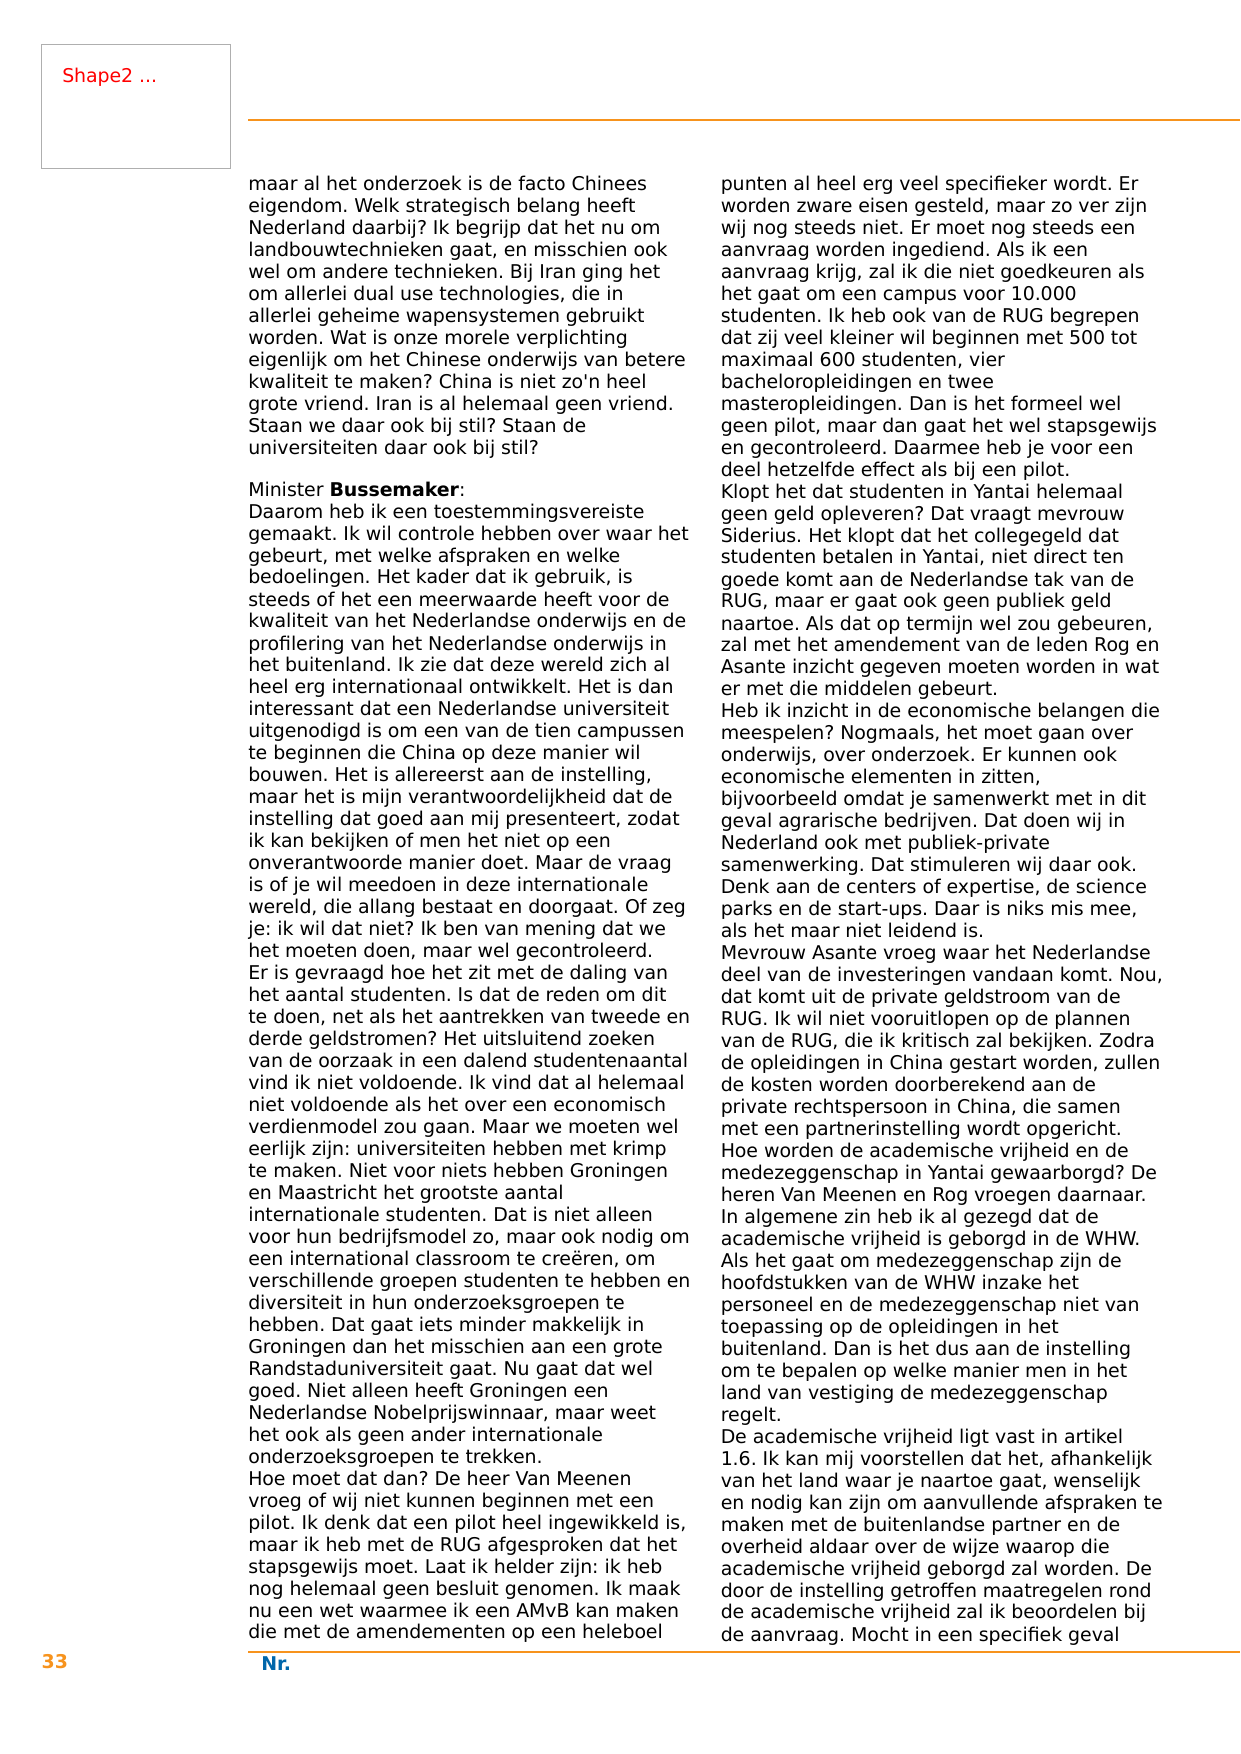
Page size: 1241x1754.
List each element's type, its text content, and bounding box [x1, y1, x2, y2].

text Mevrouw Asante vroeg waar het Nederlandse deel van de investeringen vandaan komt. Nou, dat komt uit de private geldstroom van de RUG. Ik wil niet vooruitlopen op de plannen van de RUG, die ik kritisch zal bekijken. Zodra de opleidingen in China gestart worden, zullen de kosten worden doorberekend aan de private rechtspersoon in China, die samen met een partnerinstelling wordt opgericht. [721, 942, 1163, 1140]
text Heb ik inzicht in de economische belangen die meespelen? Nogmaals, het moet gaan over onderwijs, over onderzoek. Er kunnen ook economische elementen in zitten, bijvoorbeeld omdat je samenwerkt met in dit geval agrarische bedrijven. Dat doen wij in Nederland ook met publiek-private samenwerking. Dat stimuleren wij daar ook. Denk aan de centers of expertise, de science parks en de start-ups. Daar is niks mis mee, als het maar niet leidend is. [721, 700, 1163, 942]
text Hoe moet dat dan? De heer Van Meenen vroeg of wij niet kunnen beginnen met een pilot. Ik denk dat een pilot heel ingewikkeld is, maar ik heb met de RUG afgesproken dat het stapsgewijs moet. Laat ik helder zijn: ik heb nog helemaal geen besluit genomen. Ik maak nu een wet waarmee ik een AMvB kan maken die met de amendementen op een heleboel [248, 1468, 691, 1643]
text Daarom heb ik een toestemmingsvereiste gemaakt. Ik wil controle hebben over waar het gebeurt, met welke afspraken en welke bedoelingen. Het kader dat ik gebruik, is steeds of het een meerwaarde heeft voor de kwaliteit van het Nederlandse onderwijs en de profilering van het Nederlandse onderwijs in het buitenland. Ik zie dat deze wereld zich al heel erg internationaal ontwikkelt. Het is dan interessant dat een Nederlandse universiteit uitgenodigd is om een van de tien campussen te beginnen die China op deze manier wil bouwen. Het is allereerst aan de instelling, maar het is mijn verantwoordelijkheid dat de instelling dat goed aan mij presenteert, zodat ik kan bekijken of men het niet op een onverantwoorde manier doet. Maar de vraag is of je wil meedoen in deze internationale wereld, die allang bestaat en doorgaat. Of zeg je: ik wil dat niet? Ik ben van mening dat we het moeten doen, maar wel gecontroleerd. [248, 501, 691, 962]
text Er is gevraagd hoe het zit met de daling van het aantal studenten. Is dat de reden om dit te doen, net als het aantrekken van tweede en derde geldstromen? Het uitsluitend zoeken van de oorzaak in een dalend studentenaantal vind ik niet voldoende. Ik vind dat al helemaal niet voldoende als het over een economisch verdienmodel zou gaan. Maar we moeten wel eerlijk zijn: universiteiten hebben met krimp te maken. Niet voor niets hebben Groningen en Maastricht het grootste aantal internationale studenten. Dat is niet alleen voor hun bedrijfsmodel zo, maar ook nodig om een international classroom te creëren, om verschillende groepen studenten te hebben en diversiteit in hun onderzoeksgroepen te hebben. Dat gaat iets minder makkelijk in Groningen dan het misschien aan een grote Randstaduniversiteit gaat. Nu gaat dat wel goed. Niet alleen heeft Groningen een Nederlandse Nobelprijswinnaar, maar weet het ook als geen ander internationale onderzoeksgroepen te trekken. [248, 962, 691, 1468]
text punten al heel erg veel specifieker wordt. Er worden zware eisen gesteld, maar zo ver zijn wij nog steeds niet. Er moet nog steeds een aanvraag worden ingediend. Als ik een aanvraag krijg, zal ik die niet goedkeuren als het gaat om een campus voor 10.000 studenten. Ik heb ook van de RUG begrepen dat zij veel kleiner wil beginnen met 500 tot maximaal 600 studenten, vier bacheloropleidingen en twee masteropleidingen. Dan is het formeel wel geen pilot, maar dan gaat het wel stapsgewijs en gecontroleerd. Daarmee heb je voor een deel hetzelfde effect als bij een pilot. [721, 173, 1163, 481]
text maar al het onderzoek is de facto Chinees eigendom. Welk strategisch belang heeft Nederland daarbij? Ik begrijp dat het nu om landbouwtechnieken gaat, en misschien ook wel om andere technieken. Bij Iran ging het om allerlei dual use technologies, die in allerlei geheime wapensystemen gebruikt worden. Wat is onze morele verplichting eigenlijk om het Chinese onderwijs van betere kwaliteit te maken? China is niet zo'n heel grote vriend. Iran is al helemaal geen vriend. Staan we daar ook bij stil? Staan de universiteiten daar ook bij stil? [248, 173, 691, 458]
text De academische vrijheid ligt vast in artikel 1.6. Ik kan mij voorstellen dat het, afhankelijk van het land waar je naartoe gaat, wenselijk en nodig kan zijn om aanvullende afspraken te maken met de buitenlandse partner en de overheid aldaar over de wijze waarop die academische vrijheid geborgd zal worden. De door de instelling getroffen maatregelen rond de academische vrijheid zal ik beoordelen bij de aanvraag. Mocht in een specifiek geval [721, 1426, 1163, 1645]
text Minister Bussemaker: [248, 478, 691, 501]
text Hoe worden de academische vrijheid en de medezeggenschap in Yantai gewaarborgd? De heren Van Meenen en Rog vroegen daarnaar. In algemene zin heb ik al gezegd dat de academische vrijheid is geborgd in de WHW. Als het gaat om medezeggenschap zijn de hoofdstukken van de WHW inzake het personeel en de medezeggenschap niet van toepassing op de opleidingen in het buitenland. Dan is het dus aan de instelling om te bepalen op welke manier men in het land van vestiging de medezeggenschap regelt. [721, 1140, 1163, 1426]
text Klopt het dat studenten in Yantai helemaal geen geld opleveren? Dat vraagt mevrouw Siderius. Het klopt dat het collegegeld dat studenten betalen in Yantai, niet direct ten goede komt aan de Nederlandse tak van de RUG, maar er gaat ook geen publiek geld naartoe. Als dat op termijn wel zou gebeuren, zal met het amendement van de leden Rog en Asante inzicht gegeven moeten worden in wat er met die middelen gebeurt. [721, 481, 1163, 700]
